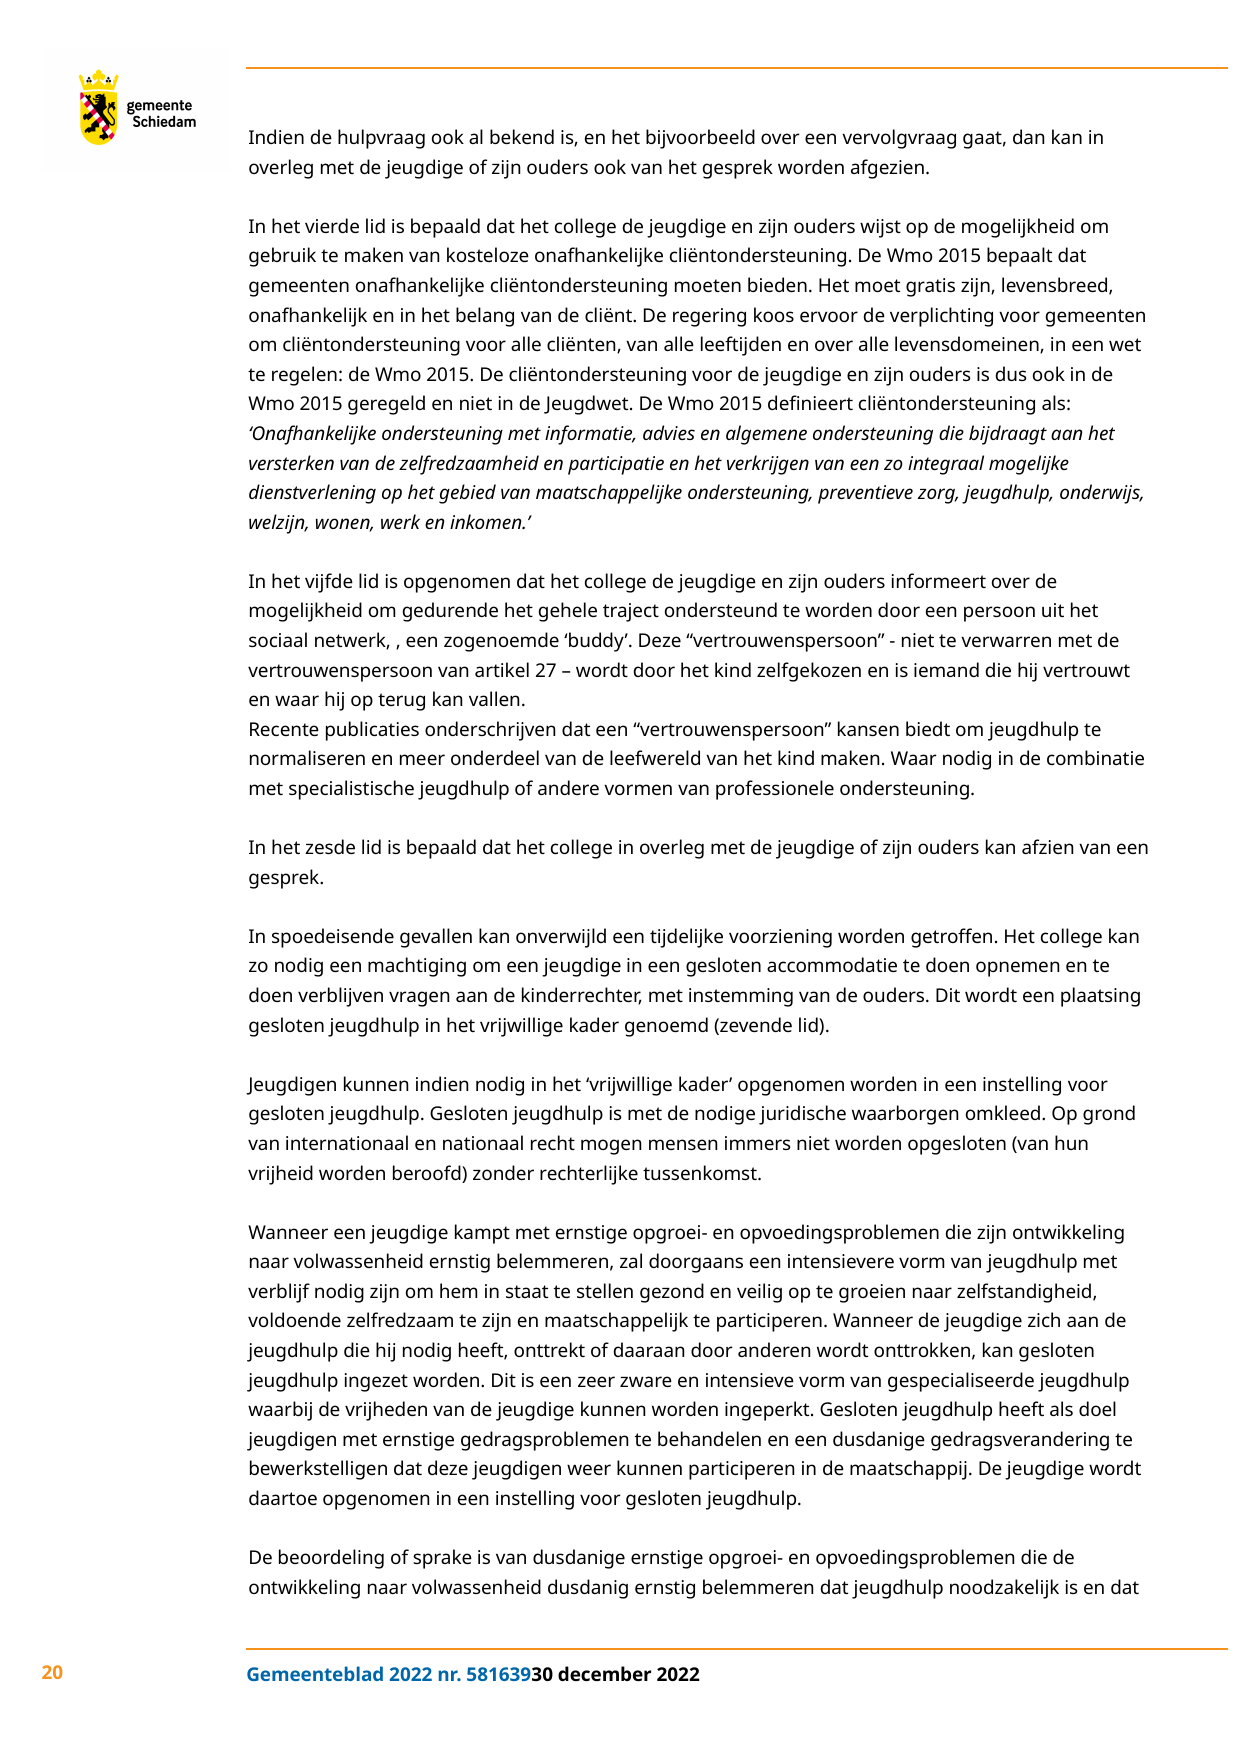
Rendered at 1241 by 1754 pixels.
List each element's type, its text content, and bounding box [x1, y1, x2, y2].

picture [41, 47, 231, 172]
text De beoordeling of sprake is van dusdanige ernstige opgroei- en opvoedingsproblemen die de ontwikkeling naar volwassenheid dusdanig ernstig belemmeren dat jeugdhulp noodzakelijk is en dat [248, 1544, 1152, 1600]
text Indien de hulpvraag ook al bekend is, en het bijvoorbeeld over een vervolgvraag gaat, dan kan in overleg met de jeugdige of zijn ouders ook van het gesprek worden afgezien. [248, 124, 1152, 180]
text In spoedeisende gevallen kan onverwijld een tijdelijke voorziening worden getroffen. Het college kan zo nodig een machtiging om een jeugdige in een gesloten accommodatie te doen opnemen en te doen verblijven vragen aan de kinderrechter, met instemming van de ouders. Dit wordt een plaatsing gesloten jeugdhulp in het vrijwillige kader genoemd (zevende lid). [248, 923, 1152, 1038]
text In het zesde lid is bepaald dat het college in overleg met de jeugdige of zijn ouders kan afzien van een gesprek. [248, 834, 1152, 890]
text In het vierde lid is bepaald dat het college de jeugdige en zijn ouders wijst op de mogelijkheid om gebruik te maken van kosteloze onafhankelijke cliëntondersteuning. De Wmo 2015 bepaalt dat gemeenten onafhankelijke cliëntondersteuning moeten bieden. Het moet gratis zijn, levensbreed, onafhankelijk en in het belang van de cliënt. De regering koos ervoor de verplichting voor gemeenten om cliëntondersteuning voor alle cliënten, van alle leeftijden en over alle levensdomeinen, in een wet te regelen: de Wmo 2015. De cliëntondersteuning voor de jeugdige en zijn ouders is dus ook in de Wmo 2015 geregeld en niet in de Jeugdwet. De Wmo 2015 definieert cliëntondersteuning als: [248, 213, 1152, 416]
text Wanneer een jeugdige kampt met ernstige opgroei- en opvoedingsproblemen die zijn ontwikkeling naar volwassenheid ernstig belemmeren, zal doorgaans een intensievere vorm van jeugdhulp met verblijf nodig zijn om hem in staat te stellen gezond en veilig op te groeien naar zelfstandigheid, voldoende zelfredzaam te zijn en maatschappelijk te participeren. Wanneer de jeugdige zich aan de jeugdhulp die hij nodig heeft, onttrekt of daaraan door anderen wordt onttrokken, kan gesloten jeugdhulp ingezet worden. Dit is een zeer zware en intensieve vorm van gespecialiseerde jeugdhulp waarbij de vrijheden van de jeugdige kunnen worden ingeperkt. Gesloten jeugdhulp heeft als doel jeugdigen met ernstige gedragsproblemen te behandelen en een dusdanige gedragsverandering te bewerkstelligen dat deze jeugdigen weer kunnen participeren in de maatschappij. De jeugdige wordt daartoe opgenomen in een instelling voor gesloten jeugdhulp. [248, 1219, 1152, 1511]
text ‘Onafhankelijke ondersteuning met informatie, advies en algemene ondersteuning die bijdraagt aan het versterken van de zelfredzaamheid en participatie en het verkrijgen van een zo integraal mogelijke dienstverlening op het gebied van maatschappelijke ondersteuning, preventieve zorg, jeugdhulp, onderwijs, welzijn, wonen, werk en inkomen.’ [248, 420, 1152, 535]
text Jeugdigen kunnen indien nodig in het ‘vrijwillige kader’ opgenomen worden in een instelling voor gesloten jeugdhulp. Gesloten jeugdhulp is met de nodige juridische waarborgen omkleed. Op grond van internationaal en nationaal recht mogen mensen immers niet worden opgesloten (van hun vrijheid worden beroofd) zonder rechterlijke tussenkomst. [248, 1071, 1152, 1186]
text In het vijfde lid is opgenomen dat het college de jeugdige en zijn ouders informeert over de mogelijkheid om gedurende het gehele traject ondersteund te worden door een persoon uit het sociaal netwerk, , een zogenoemde ‘buddy’. Deze “vertrouwenspersoon” - niet te verwarren met de vertrouwenspersoon van artikel 27 – wordt door het kind zelfgekozen en is iemand die hij vertrouwt en waar hij op terug kan vallen. [248, 568, 1152, 712]
text Recente publicaties onderschrijven dat een “vertrouwenspersoon” kansen biedt om jeugdhulp te normaliseren en meer onderdeel van de leefwereld van het kind maken. Waar nodig in de combinatie met specialistische jeugdhulp of andere vormen van professionele ondersteuning. [248, 716, 1152, 801]
